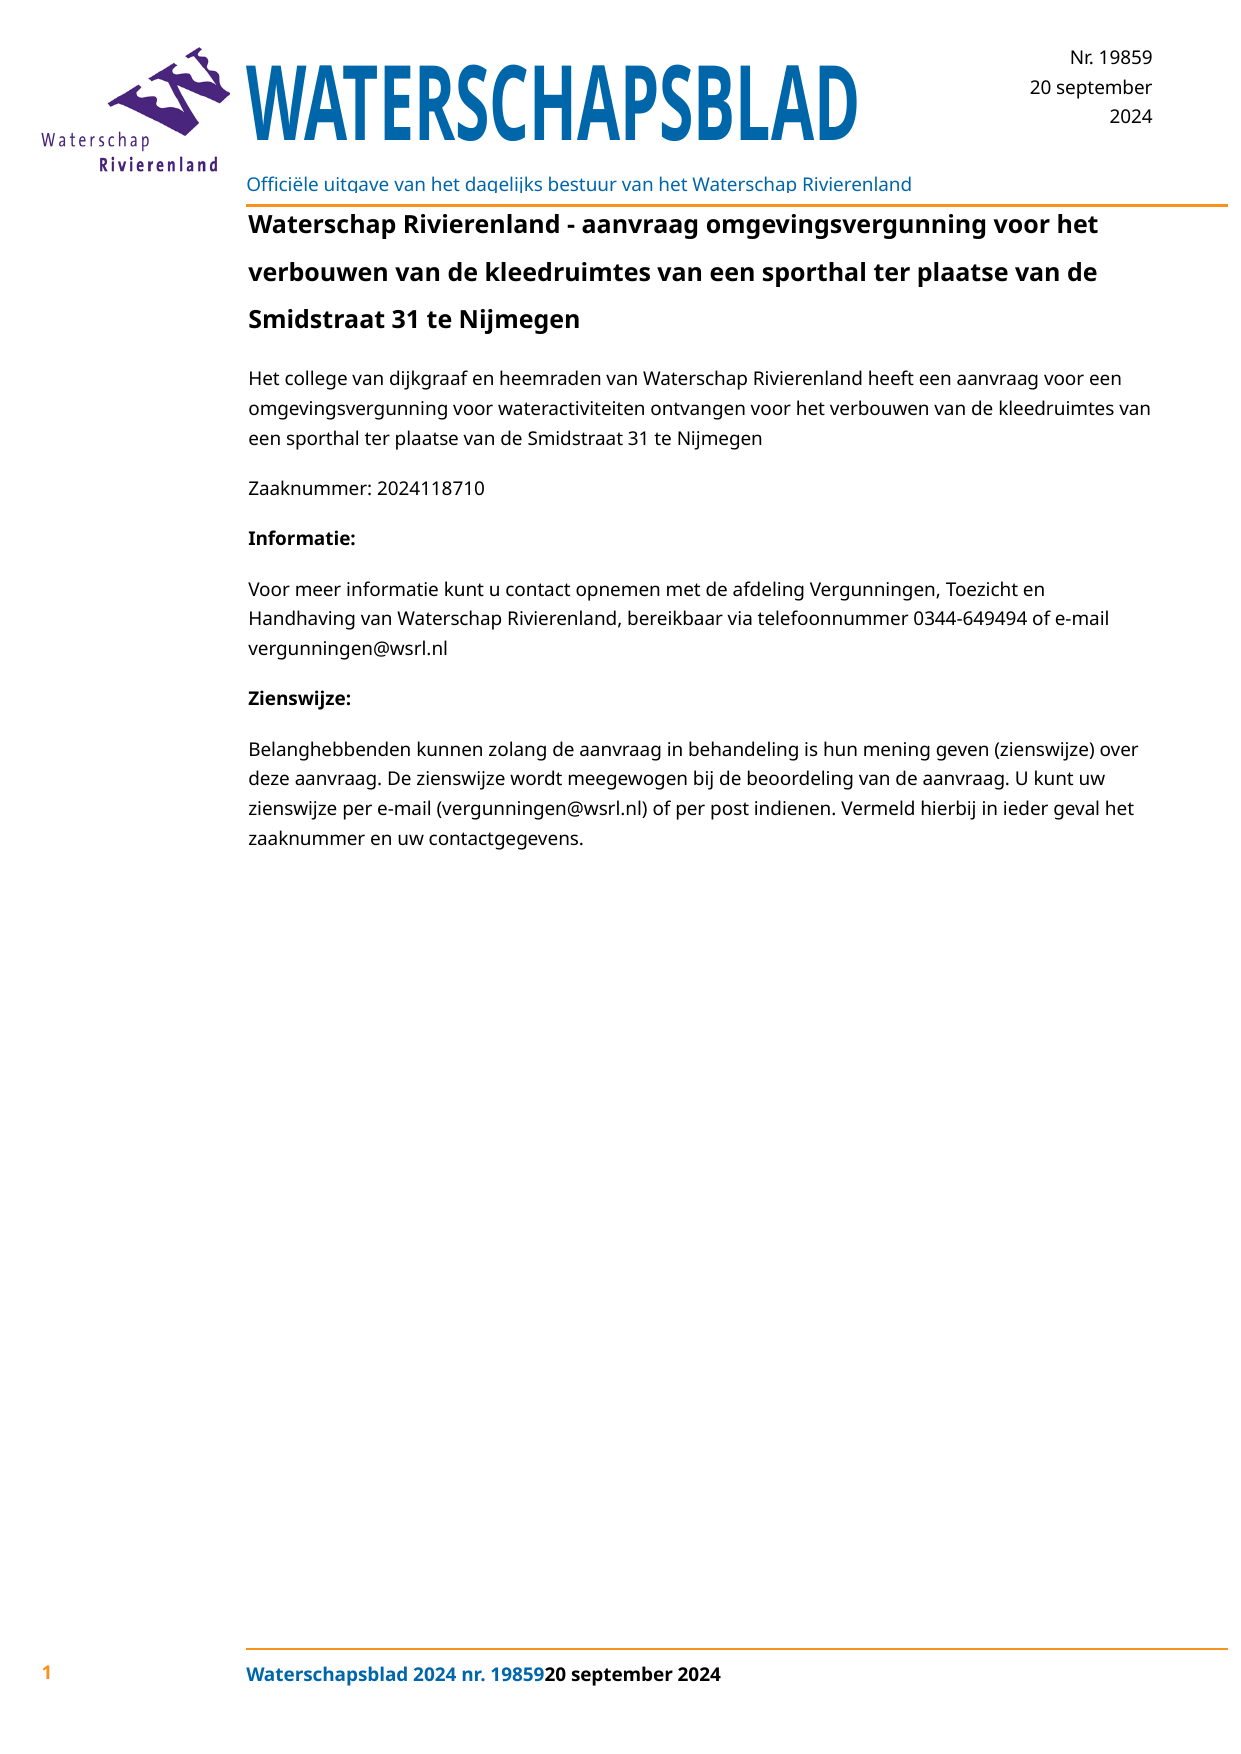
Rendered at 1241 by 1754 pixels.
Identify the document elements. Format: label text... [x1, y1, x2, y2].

text Belanghebbenden kunnen zolang de aanvraag in behandeling is hun mening geven (zienswijze) over deze aanvraag. De zienswijze wordt meegewogen bij de beoordeling van de aanvraag. U kunt uw zienswijze per e-mail (vergunningen@wsrl.nl) of per post indienen. Vermeld hierbij in ieder geval het zaaknummer en uw contactgegevens. [248, 736, 1152, 850]
text Zienswijze: [248, 686, 1152, 711]
text Het college van dijkgraaf en heemraden van Waterschap Rivierenland heeft een aanvraag voor een omgevingsvergunning voor wateractiviteiten ontvangen voor het verbouwen van de kleedruimtes van een sporthal ter plaatse van de Smidstraat 31 te Nijmegen [248, 366, 1152, 450]
text Voor meer informatie kunt u contact opnemen met de afdeling Vergunningen, Toezicht en Handhaving van Waterschap Rivierenland, bereikbaar via telefoonnummer 0344-649494 of e-mail vergunningen@wsrl.nl [248, 576, 1152, 661]
text Informatie: [248, 526, 1152, 551]
text Zaaknummer: 2024118710 [248, 475, 1152, 501]
picture [41, 47, 231, 172]
text Waterschap Rivierenland - aanvraag omgevingsvergunning voor het verbouwen van de kleedruimtes van een sporthal ter plaatse van de Smidstraat 31 te Nijmegen [248, 207, 1152, 336]
